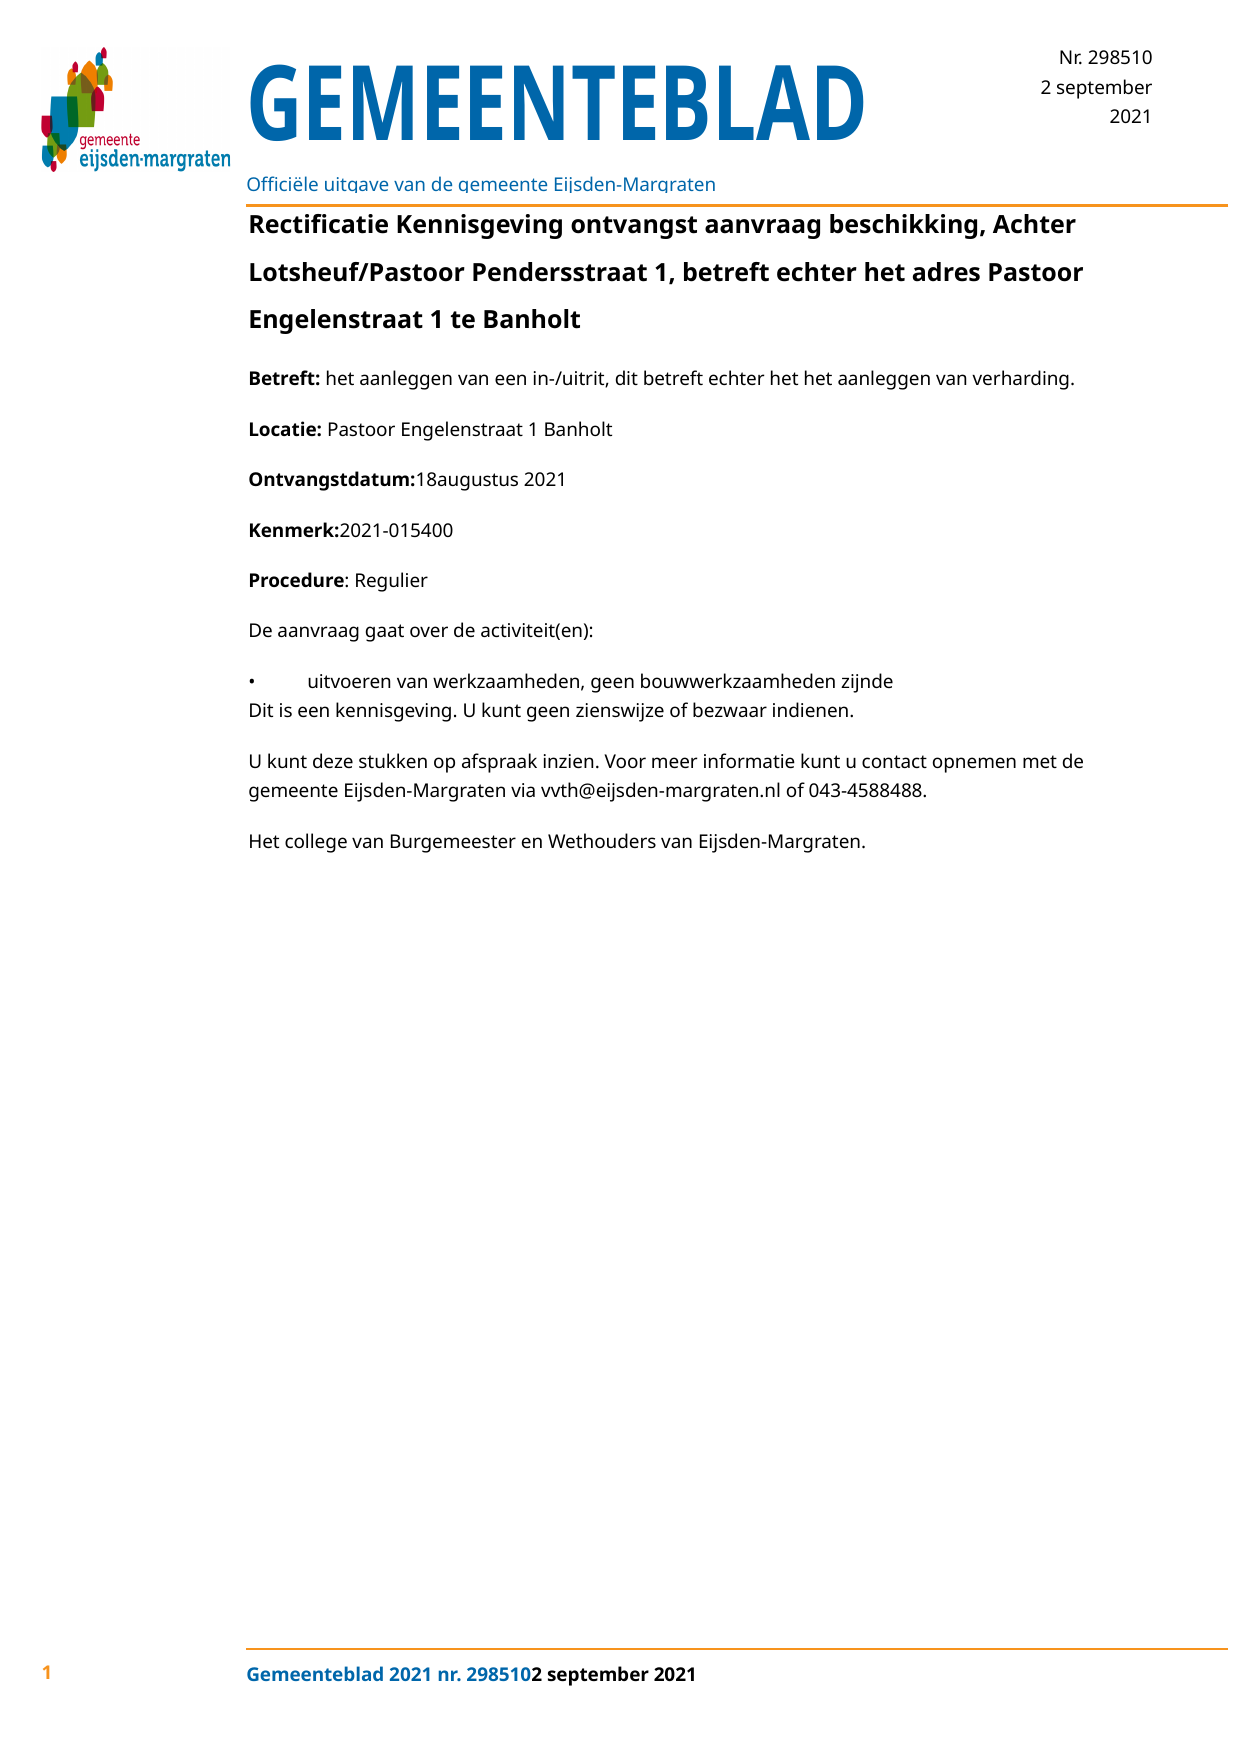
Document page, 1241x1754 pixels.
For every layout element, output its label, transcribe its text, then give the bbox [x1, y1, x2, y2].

text U kunt deze stukken op afspraak inzien. Voor meer informatie kunt u contact opnemen met de gemeente Eijsden-Margraten via vvth@eijsden-margraten.nl of 043-4588488. [248, 748, 1152, 803]
text Het college van Burgemeester en Wethouders van Eijsden-Margraten. [248, 828, 1152, 854]
picture [41, 47, 231, 172]
text Procedure: Regulier [248, 567, 1152, 593]
text Kenmerk:2021-015400 [248, 517, 1152, 542]
list uitvoeren van werkzaamheden, geen bouwwerkzaamheden zijnde [248, 668, 1152, 694]
text Dit is een kennisgeving. U kunt geen zienswijze of bezwaar indienen. [248, 698, 1152, 723]
text Ontvangstdatum:18augustus 2021 [248, 466, 1152, 492]
text Locatie: Pastoor Engelenstraat 1 Banholt [248, 416, 1152, 442]
text Rectificatie Kennisgeving ontvangst aanvraag beschikking, Achter Lotsheuf/Pastoor Pendersstraat 1, betreft echter het adres Pastoor Engelenstraat 1 te Banholt [248, 207, 1152, 336]
text Betreft: het aanleggen van een in-/uitrit, dit betreft echter het het aanleggen van verharding. [248, 366, 1152, 391]
text De aanvraag gaat over de activiteit(en): [248, 618, 1152, 643]
